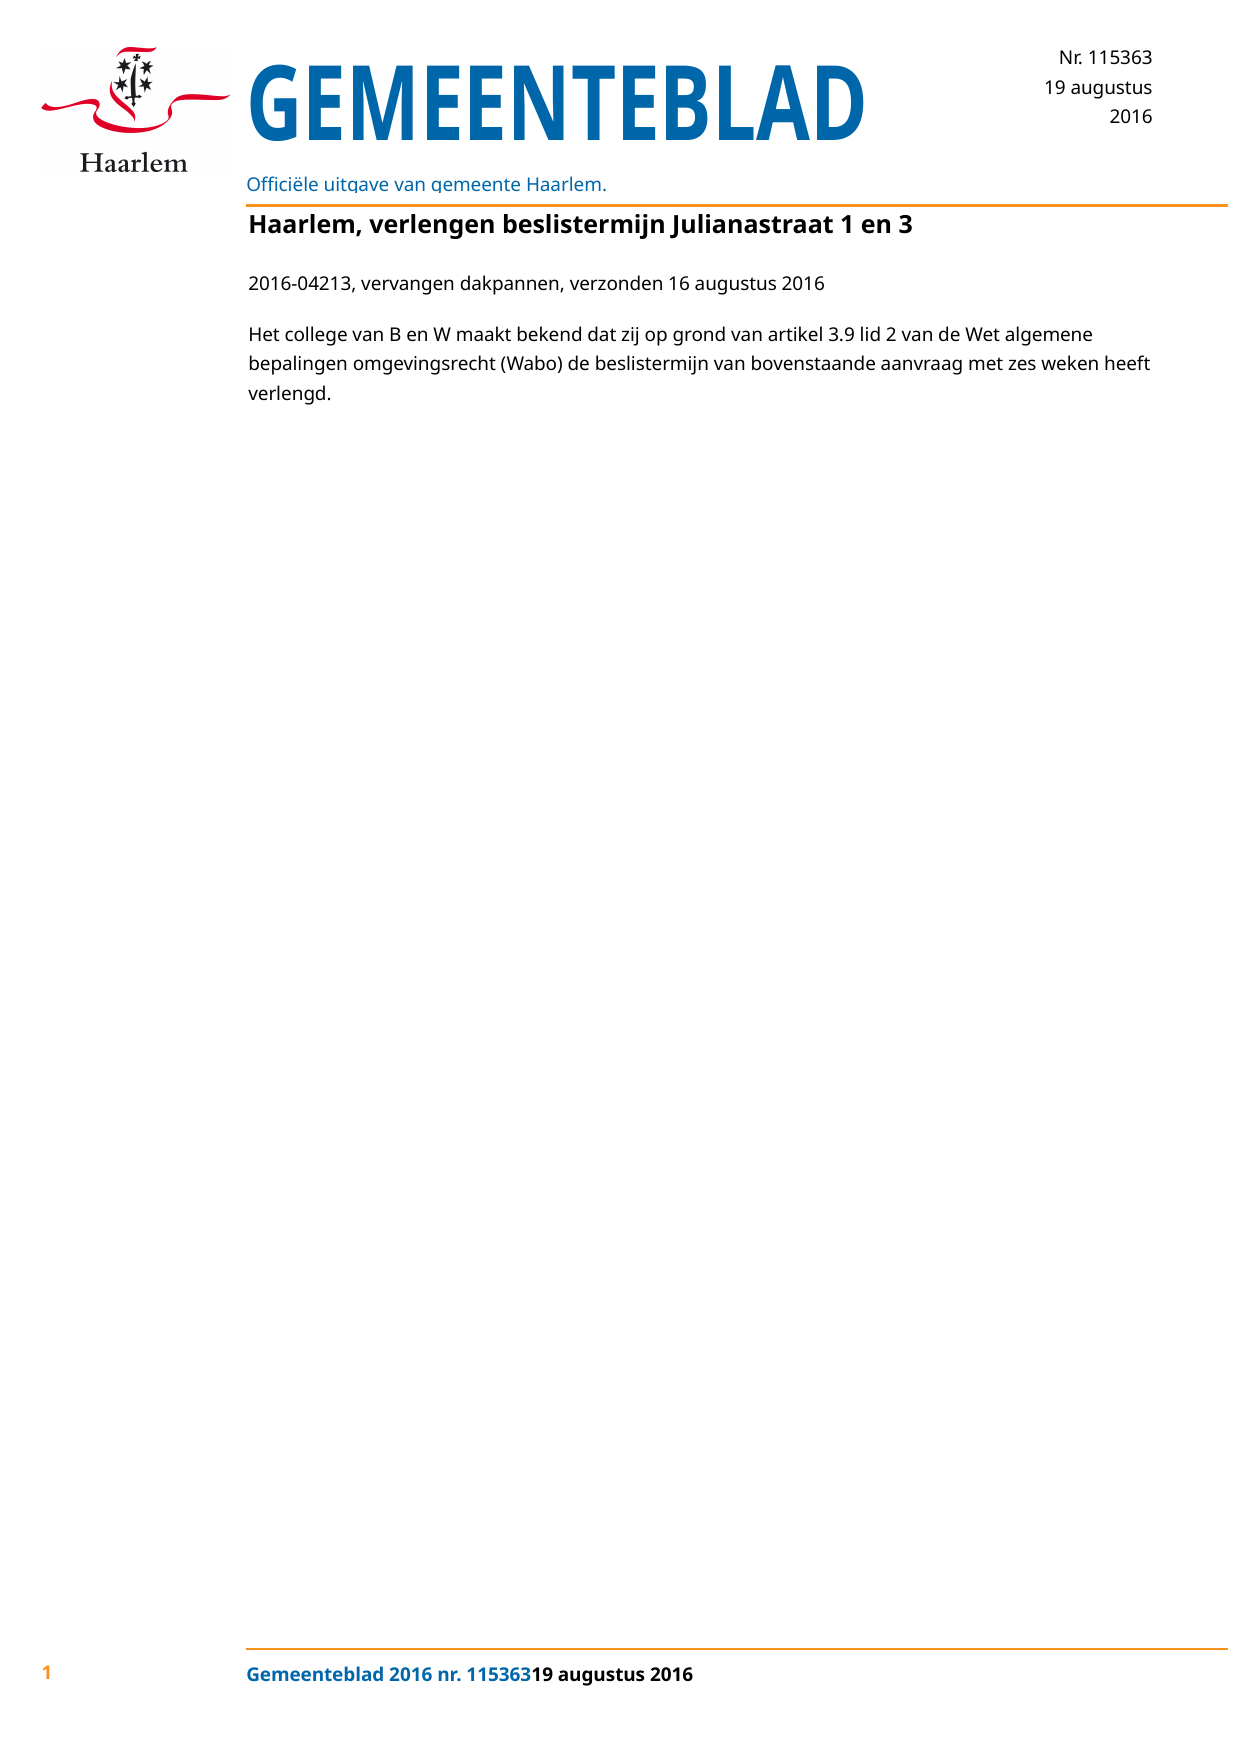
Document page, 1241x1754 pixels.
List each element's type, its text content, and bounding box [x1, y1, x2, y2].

picture [41, 47, 231, 172]
text Het college van B en W maakt bekend dat zij op grond van artikel 3.9 lid 2 van de Wet algemene bepalingen omgevingsrecht (Wabo) de beslistermijn van bovenstaande aanvraag met zes weken heeft verlengd. [248, 321, 1152, 406]
text Haarlem, verlengen beslistermijn Julianastraat 1 en 3 [248, 207, 1152, 241]
text 2016-04213, vervangen dakpannen, verzonden 16 augustus 2016 [248, 270, 1152, 296]
